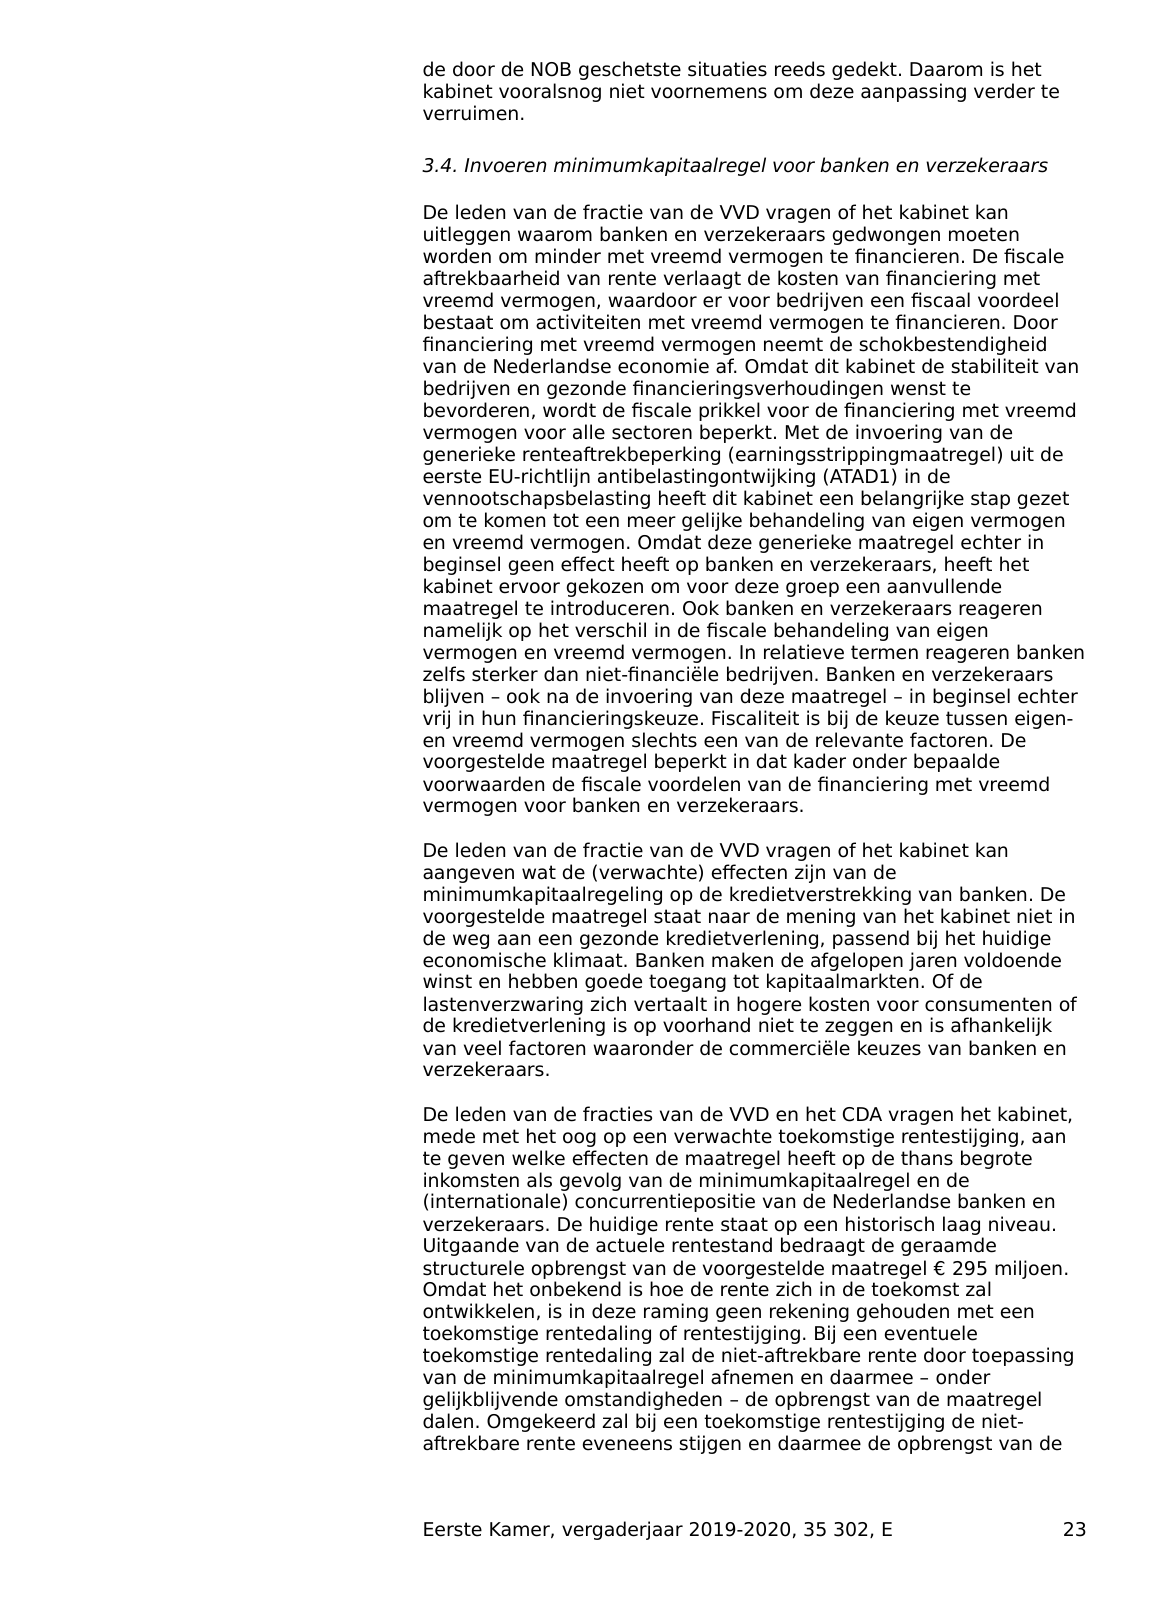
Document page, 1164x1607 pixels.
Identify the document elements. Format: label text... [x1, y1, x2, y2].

text De leden van de fractie van de VVD vragen of het kabinet kan uitleggen waarom banken en verzekeraars gedwongen moeten worden om minder met vreemd vermogen te financieren. De fiscale aftrekbaarheid van rente verlaagt de kosten van financiering met vreemd vermogen, waardoor er voor bedrijven een fiscaal voordeel bestaat om activiteiten met vreemd vermogen te financieren. Door financiering met vreemd vermogen neemt de schokbestendigheid van de Nederlandse economie af. Omdat dit kabinet de stabiliteit van bedrijven en gezonde financieringsverhoudingen wenst te bevorderen, wordt de fiscale prikkel voor de financiering met vreemd vermogen voor alle sectoren beperkt. Met de invoering van de generieke renteaftrekbeperking (earningsstrippingmaatregel) uit de eerste EU-richtlijn antibelastingontwijking (ATAD1) in de vennootschapsbelasting heeft dit kabinet een belangrijke stap gezet om te komen tot een meer gelijke behandeling van eigen vermogen en vreemd vermogen. Omdat deze generieke maatregel echter in beginsel geen effect heeft op banken en verzekeraars, heeft het kabinet ervoor gekozen om voor deze groep een aanvullende maatregel te introduceren. Ook banken en verzekeraars reageren namelijk op het verschil in de fiscale behandeling van eigen vermogen en vreemd vermogen. In relatieve termen reageren banken zelfs sterker dan niet-financiële bedrijven. Banken en verzekeraars blijven – ook na de invoering van deze maatregel – in beginsel echter vrij in hun financieringskeuze. Fiscaliteit is bij de keuze tussen eigen- en vreemd vermogen slechts een van de relevante factoren. De voorgestelde maatregel beperkt in dat kader onder bepaalde voorwaarden de fiscale voordelen van de financiering met vreemd vermogen voor banken en verzekeraars. [422, 202, 1087, 817]
text De leden van de fracties van de VVD en het CDA vragen het kabinet, mede met het oog op een verwachte toekomstige rentestijging, aan te geven welke effecten de maatregel heeft op de thans begrote inkomsten als gevolg van de minimumkapitaalregel en de (internationale) concurrentiepositie van de Nederlandse banken en verzekeraars. De huidige rente staat op een historisch laag niveau. Uitgaande van de actuele rentestand bedraagt de geraamde structurele opbrengst van de voorgestelde maatregel € 295 miljoen. Omdat het onbekend is hoe de rente zich in de toekomst zal ontwikkelen, is in deze raming geen rekening gehouden met een toekomstige rentedaling of rentestijging. Bij een eventuele toekomstige rentedaling zal de niet-aftrekbare rente door toepassing van de minimumkapitaalregel afnemen en daarmee – onder gelijkblijvende omstandigheden – de opbrengst van de maatregel dalen. Omgekeerd zal bij een toekomstige rentestijging de niet-aftrekbare rente eveneens stijgen en daarmee de opbrengst van de [422, 1103, 1087, 1455]
text De leden van de fractie van de VVD vragen of het kabinet kan aangeven wat de (verwachte) effecten zijn van de minimumkapitaalregeling op de kredietverstrekking van banken. De voorgestelde maatregel staat naar de mening van het kabinet niet in de weg aan een gezonde kredietverlening, passend bij het huidige economische klimaat. Banken maken de afgelopen jaren voldoende winst en hebben goede toegang tot kapitaalmarkten. Of de lastenverzwaring zich vertaalt in hogere kosten voor consumenten of de kredietverlening is op voorhand niet te zeggen en is afhankelijk van veel factoren waaronder de commerciële keuzes van banken en verzekeraars. [422, 839, 1087, 1081]
subtitle 3.4. Invoeren minimumkapitaalregel voor banken en verzekeraars [422, 155, 1087, 177]
text de door de NOB geschetste situaties reeds gedekt. Daarom is het kabinet vooralsnog niet voornemens om deze aanpassing verder te verruimen. [422, 59, 1087, 125]
